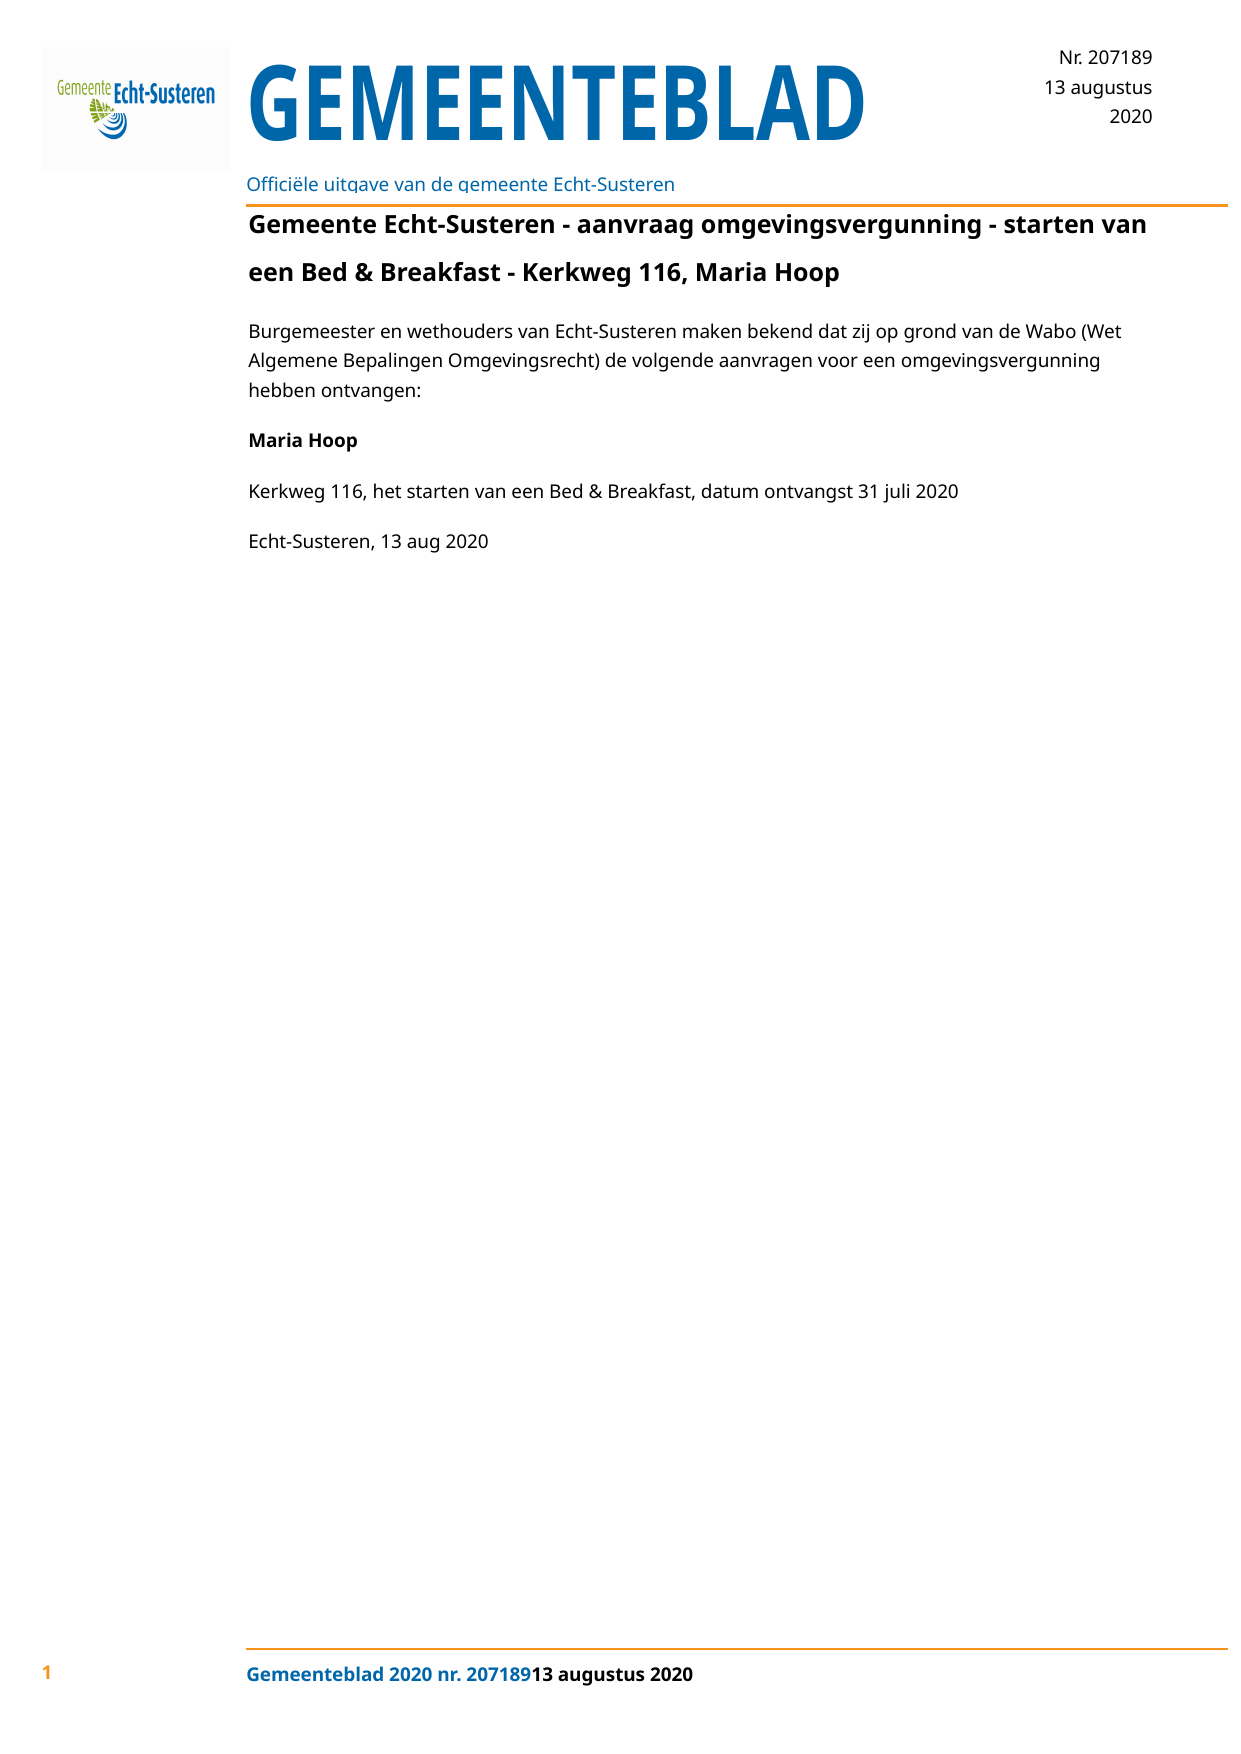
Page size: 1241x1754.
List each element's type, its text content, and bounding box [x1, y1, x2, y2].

text Kerkweg 116, het starten van een Bed & Breakfast, datum ontvangst 31 juli 2020 [248, 478, 1152, 504]
text Maria Hoop [248, 427, 1152, 453]
text Gemeente Echt-Susteren - aanvraag omgevingsvergunning - starten van een Bed & Breakfast - Kerkweg 116, Maria Hoop [248, 207, 1152, 288]
text Burgemeester en wethouders van Echt-Susteren maken bekend dat zij op grond van de Wabo (Wet Algemene Bepalingen Omgevingsrecht) de volgende aanvragen voor een omgevingsvergunning hebben ontvangen: [248, 318, 1152, 403]
text Echt-Susteren, 13 aug 2020 [248, 528, 1152, 554]
picture [41, 47, 231, 172]
